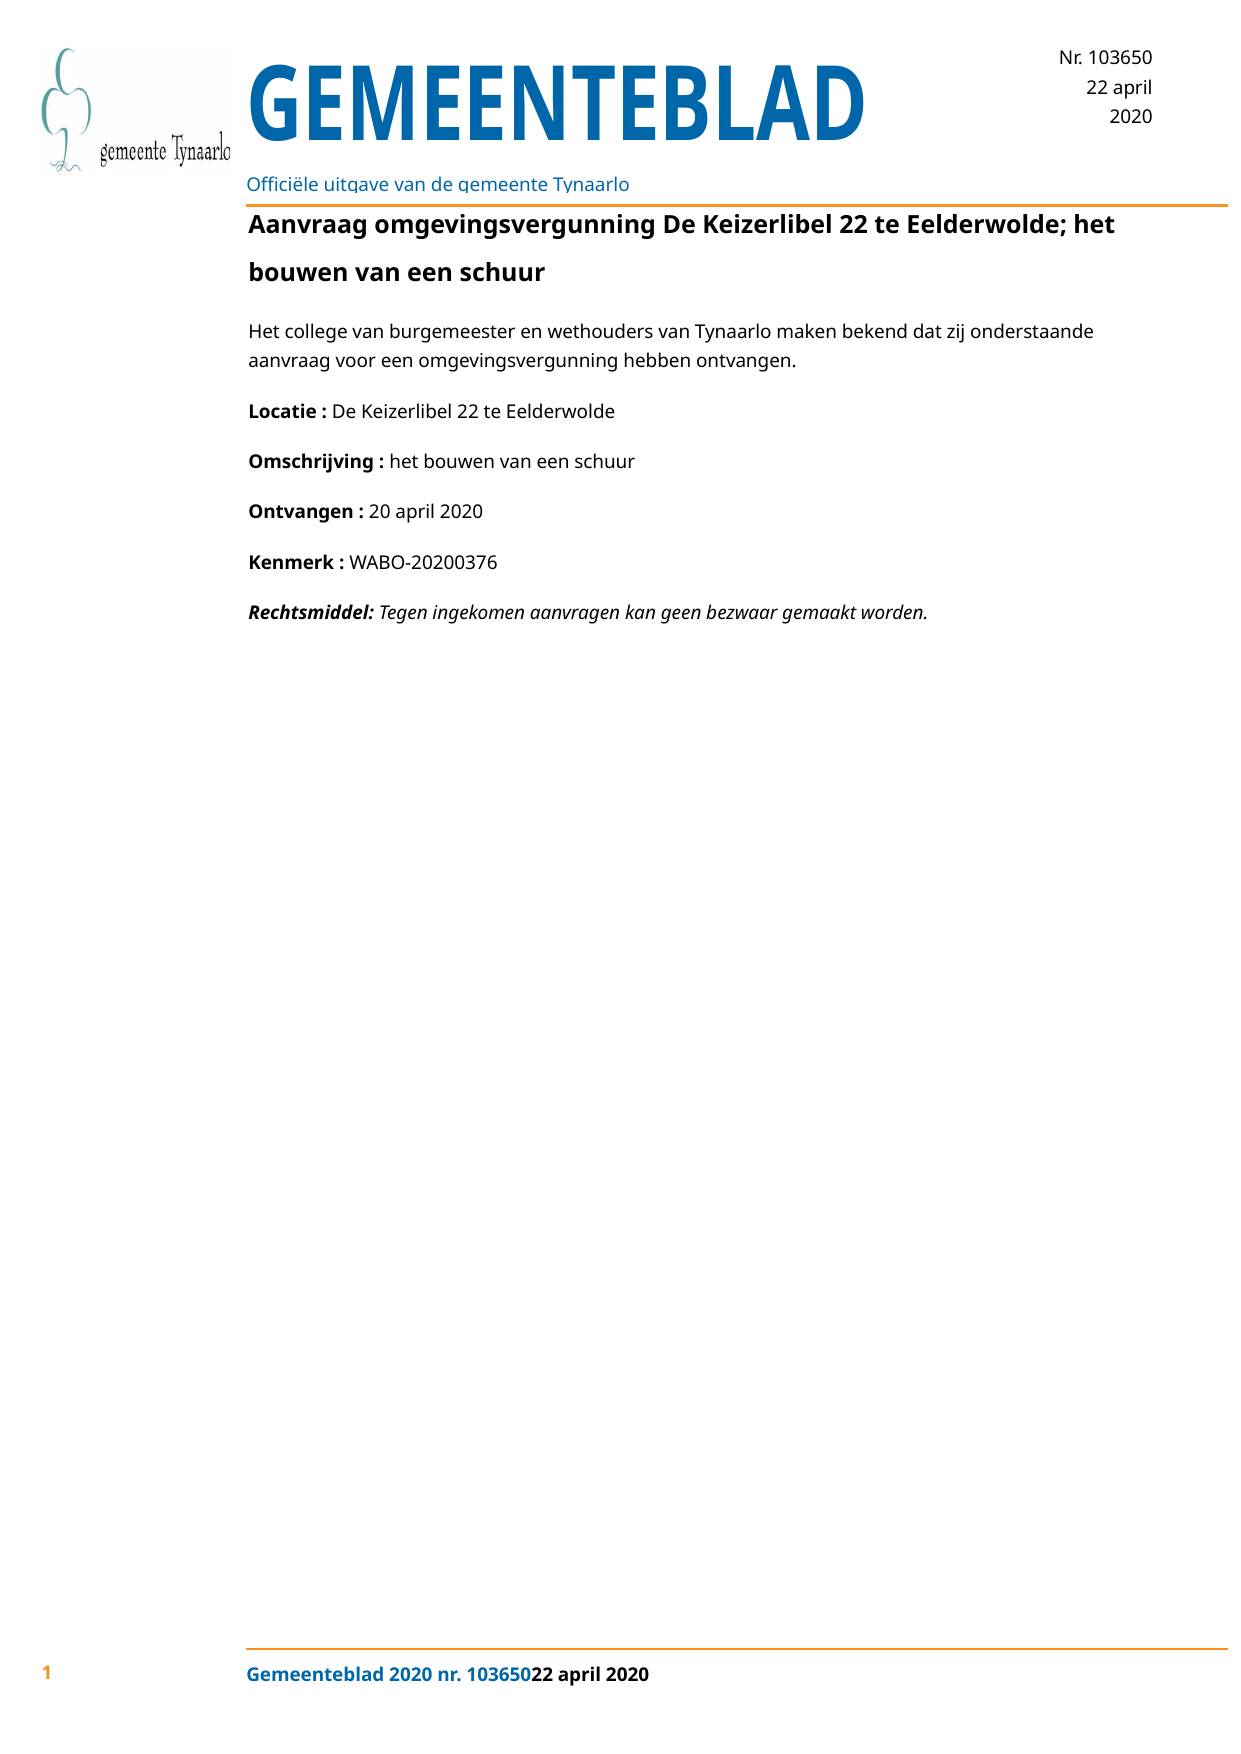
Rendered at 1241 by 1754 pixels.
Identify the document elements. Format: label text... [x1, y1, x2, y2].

text Aanvraag omgevingsvergunning De Keizerlibel 22 te Eelderwolde; het bouwen van een schuur [248, 207, 1152, 288]
text Ontvangen : 20 april 2020 [248, 499, 1152, 524]
text Omschrijving : het bouwen van een schuur [248, 448, 1152, 474]
text Locatie : De Keizerlibel 22 te Eelderwolde [248, 398, 1152, 424]
picture [41, 47, 231, 172]
text Het college van burgemeester en wethouders van Tynaarlo maken bekend dat zij onderstaande aanvraag voor een omgevingsvergunning hebben ontvangen. [248, 318, 1152, 373]
text Kenmerk : WABO-20200376 [248, 549, 1152, 575]
text Rechtsmiddel: Tegen ingekomen aanvragen kan geen bezwaar gemaakt worden. [248, 599, 1152, 625]
